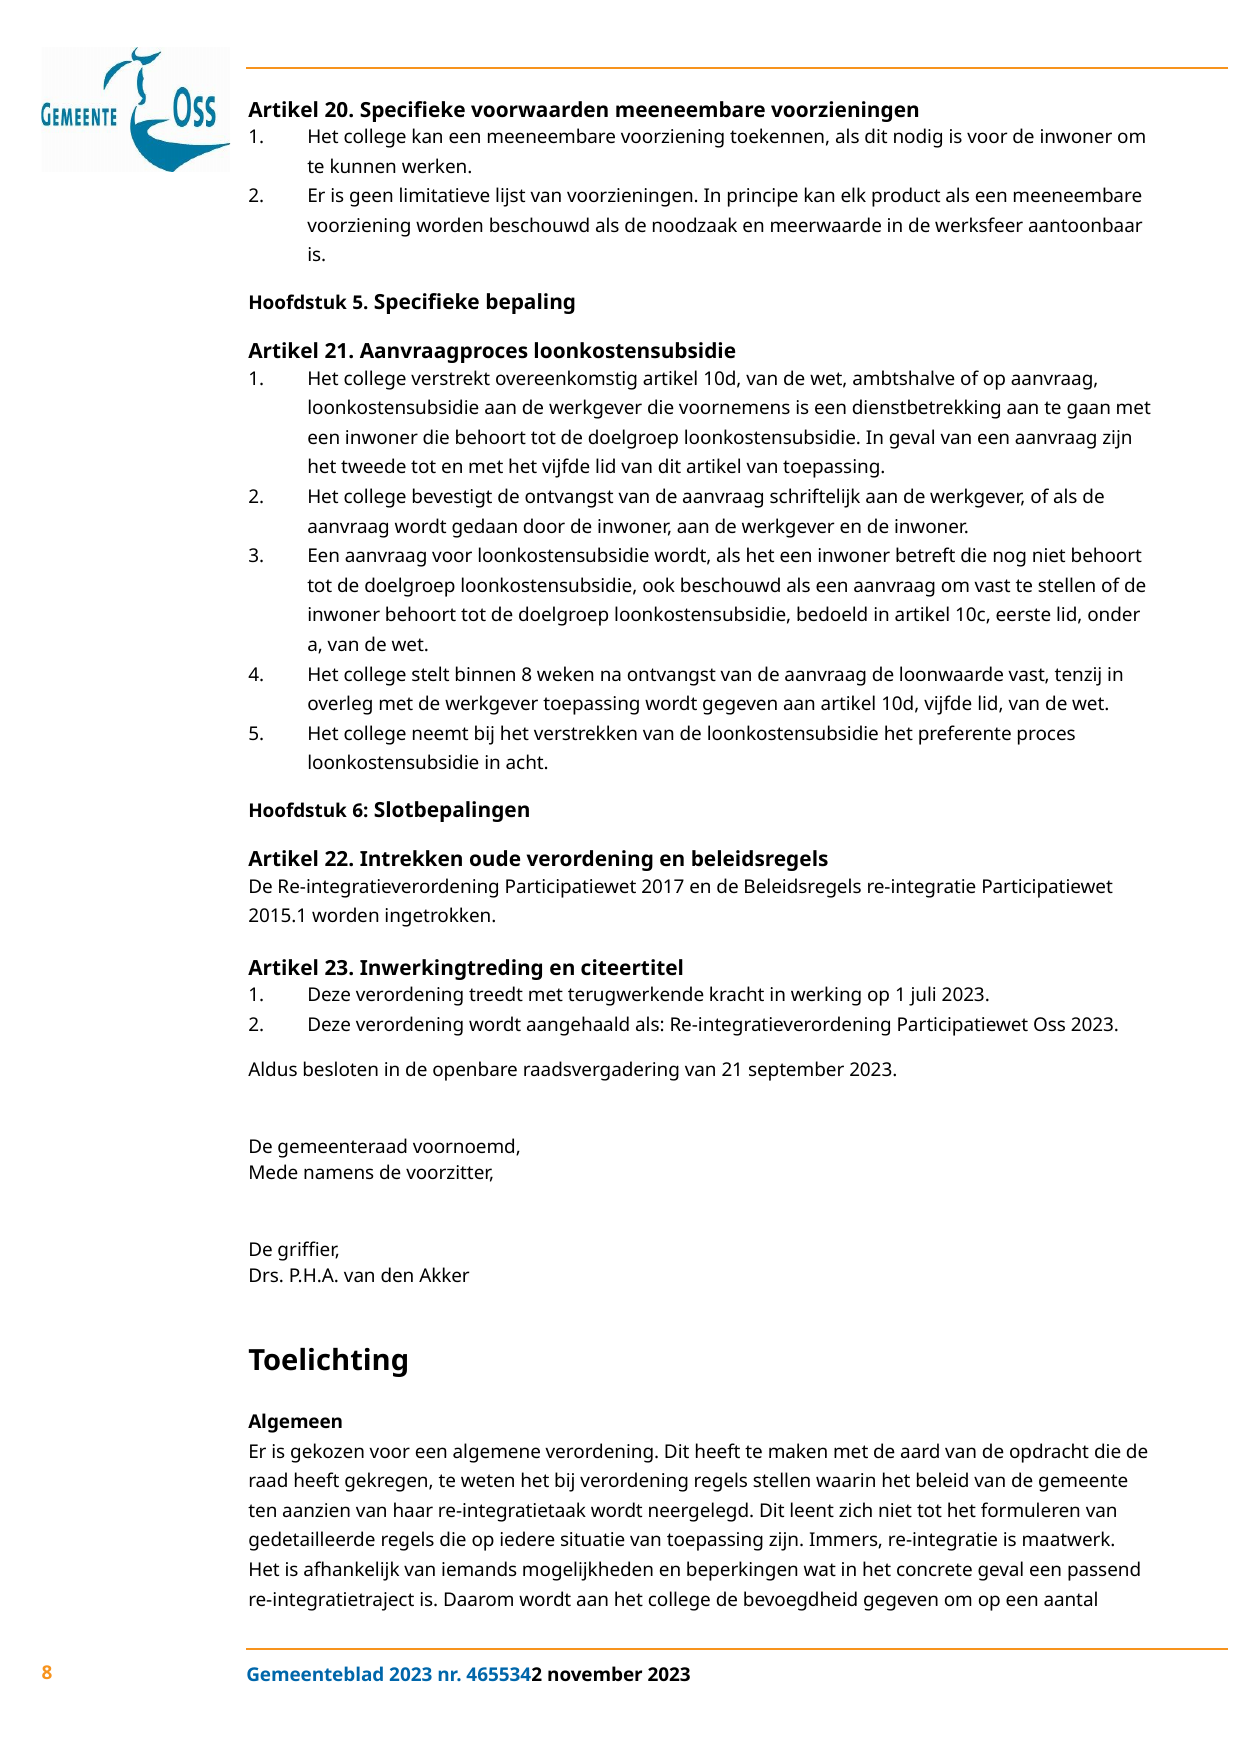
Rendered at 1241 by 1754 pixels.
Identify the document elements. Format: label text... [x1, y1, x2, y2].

text Hoofdstuk 6: Slotbepalingen [248, 795, 1152, 823]
text De griffier, [248, 1237, 1152, 1262]
list Een aanvraag voor loonkostensubsidie wordt, als het een inwoner betreft die nog niet behoort tot de doelgroep loonkostensubsidie, ook beschouwd als een aanvraag om vast te stellen of de inwoner behoort tot de doelgroep loonkostensubsidie, bedoeld in artikel 10c, eerste lid, onder a, van de wet. [248, 542, 1152, 657]
text Mede namens de voorzitter, [248, 1159, 1152, 1185]
picture [41, 47, 231, 172]
text Algemeen [248, 1408, 1152, 1434]
list Het college bevestigt de ontvangst van de aanvraag schriftelijk aan de werkgever, of als de aanvraag wordt gedaan door de inwoner, aan de werkgever en de inwoner. [248, 483, 1152, 538]
text Artikel 21. Aanvraagproces loonkostensubsidie [248, 336, 1152, 365]
text Artikel 20. Specifieke voorwaarden meeneembare voorzieningen [248, 95, 1152, 123]
list Er is geen limitatieve lijst van voorzieningen. In principe kan elk product als een meeneembare voorziening worden beschouwd als de noodzaak en meerwaarde in de werksfeer aantoonbaar is. [248, 182, 1152, 267]
list Het college stelt binnen 8 weken na ontvangst van de aanvraag de loonwaarde vast, tenzij in overleg met de werkgever toepassing wordt gegeven aan artikel 10d, vijfde lid, van de wet. [248, 661, 1152, 716]
list Deze verordening wordt aangehaald als: Re-integratieverordening Participatiewet Oss 2023. [248, 1011, 1152, 1037]
list Het college verstrekt overeenkomstig artikel 10d, van de wet, ambtshalve of op aanvraag, loonkostensubsidie aan de werkgever die voornemens is een dienstbetrekking aan te gaan met een inwoner die behoort tot de doelgroep loonkostensubsidie. In geval van een aanvraag zijn het tweede tot en met het vijfde lid van dit artikel van toepassing. [248, 365, 1152, 479]
text De Re-integratieverordening Participatiewet 2017 en de Beleidsregels re-integratie Participatiewet 2015.1 worden ingetrokken. [248, 873, 1152, 928]
list Deze verordening treedt met terugwerkende kracht in werking op 1 juli 2023. [248, 981, 1152, 1007]
text Artikel 22. Intrekken oude verordening en beleidsregels [248, 844, 1152, 873]
text Toelichting [248, 1339, 1152, 1379]
text De gemeenteraad voornoemd, [248, 1134, 1152, 1159]
text Artikel 23. Inwerkingtreding en citeertitel [248, 953, 1152, 981]
list Het college kan een meeneembare voorziening toekennen, als dit nodig is voor de inwoner om te kunnen werken. [248, 123, 1152, 178]
list Het college neemt bij het verstrekken van de loonkostensubsidie het preferente proces loonkostensubsidie in acht. [248, 720, 1152, 775]
text Aldus besloten in de openbare raadsvergadering van 21 september 2023. [248, 1056, 1152, 1082]
text Drs. P.H.A. van den Akker [248, 1262, 1152, 1288]
text Er is gekozen voor een algemene verordening. Dit heeft te maken met de aard van de opdracht die de raad heeft gekregen, te weten het bij verordening regels stellen waarin het beleid van de gemeente ten aanzien van haar re-integratietaak wordt neergelegd. Dit leent zich niet tot het formuleren van gedetailleerde regels die op iedere situatie van toepassing zijn. Immers, re-integratie is maatwerk. Het is afhankelijk van iemands mogelijkheden en beperkingen wat in het concrete geval een passend re-integratietraject is. Daarom wordt aan het college de bevoegdheid gegeven om op een aantal [248, 1438, 1152, 1612]
text Hoofdstuk 5. Specifieke bepaling [248, 287, 1152, 316]
